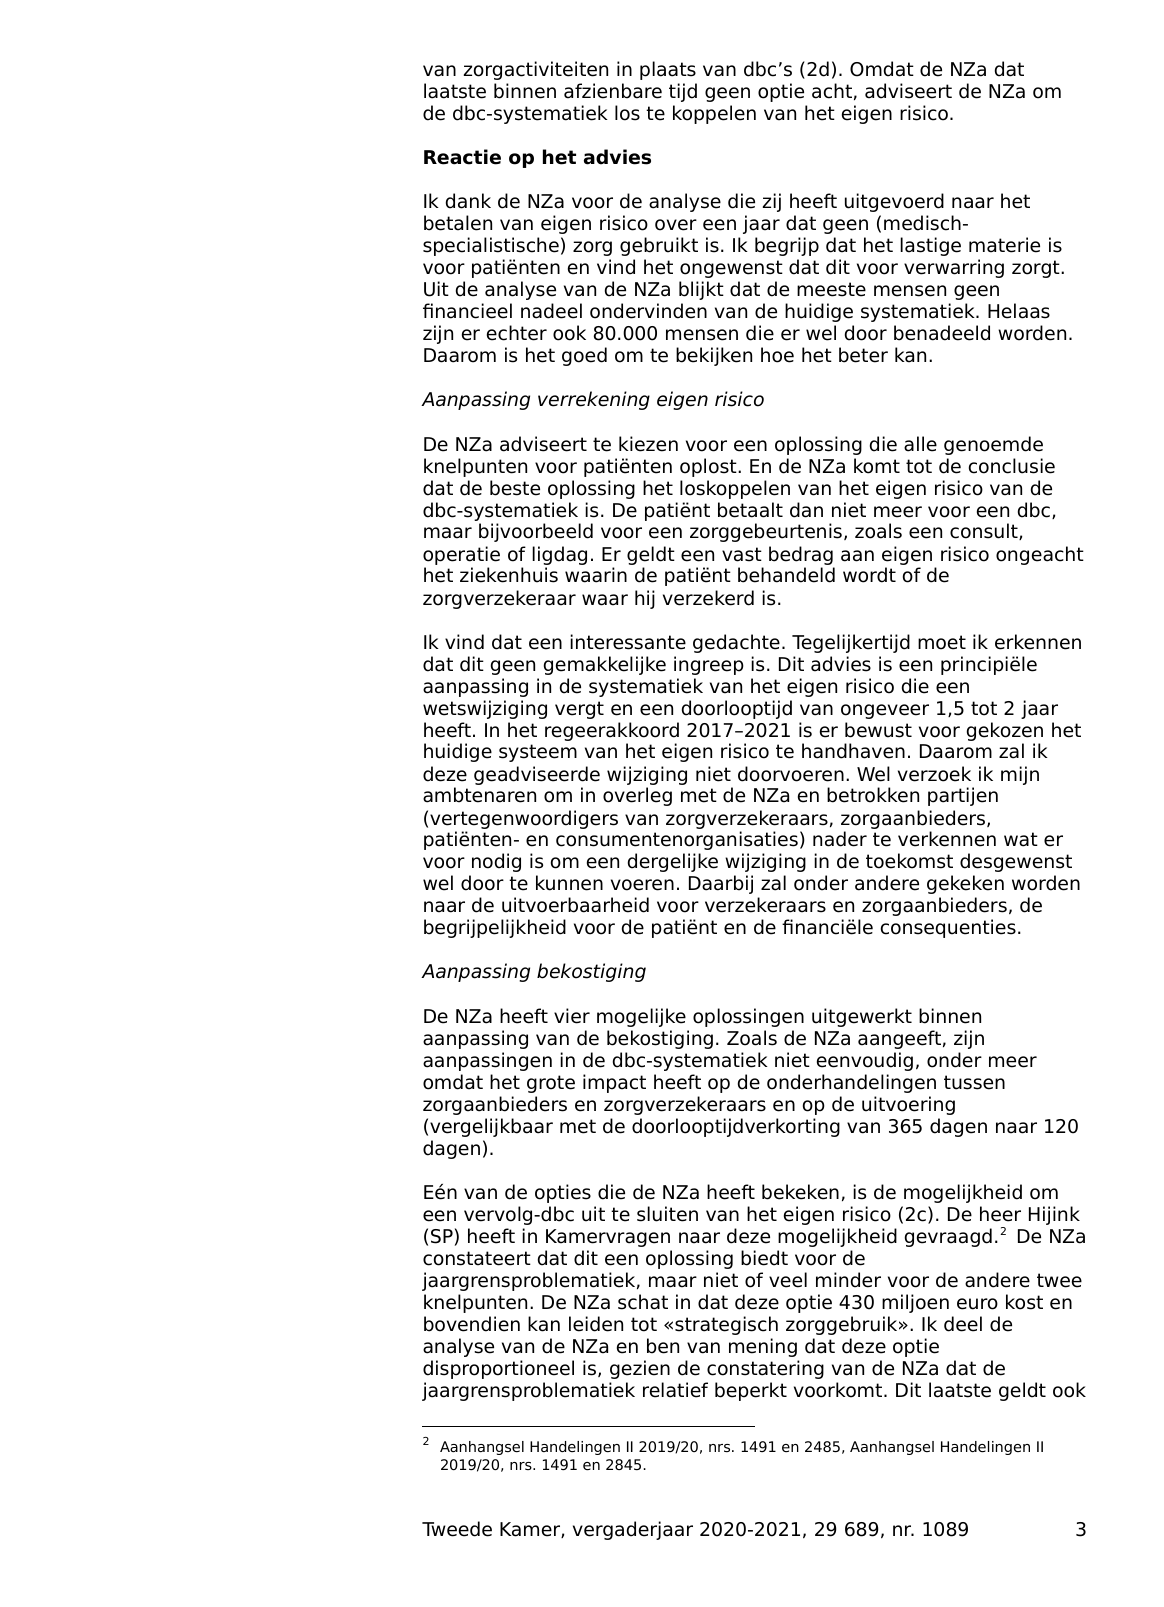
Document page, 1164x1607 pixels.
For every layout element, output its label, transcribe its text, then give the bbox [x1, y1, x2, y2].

subtitle Aanpassing bekostiging [422, 961, 1087, 983]
text Eén van de opties die de NZa heeft bekeken, is de mogelijkheid om een vervolg-dbc uit te sluiten van het eigen risico (2c). De heer Hijink (SP) heeft in Kamervragen naar deze mogelijkheid gevraagd. De NZa constateert dat dit een oplossing biedt voor de jaargrensproblematiek, maar niet of veel minder voor de andere twee knelpunten. De NZa schat in dat deze optie 430 miljoen euro kost en bovendien kan leiden tot «strategisch zorggebruik». Ik deel de analyse van de NZa en ben van mening dat deze optie disproportioneel is, gezien de constatering van de NZa dat de jaargrensproblematiek relatief beperkt voorkomt. Dit laatste geldt ook [422, 1182, 1087, 1401]
text Ik vind dat een interessante gedachte. Tegelijkertijd moet ik erkennen dat dit geen gemakkelijke ingreep is. Dit advies is een principiële aanpassing in de systematiek van het eigen risico die een wetswijziging vergt en een doorlooptijd van ongeveer 1,5 tot 2 jaar heeft. In het regeerakkoord 2017–2021 is er bewust voor gekozen het huidige systeem van het eigen risico te handhaven. Daarom zal ik deze geadviseerde wijziging niet doorvoeren. Wel verzoek ik mijn ambtenaren om in overleg met de NZa en betrokken partijen (vertegenwoordigers van zorgverzekeraars, zorgaanbieders, patiënten- en consumentenorganisaties) nader te verkennen wat er voor nodig is om een dergelijke wijziging in de toekomst desgewenst wel door te kunnen voeren. Daarbij zal onder andere gekeken worden naar de uitvoerbaarheid voor verzekeraars en zorgaanbieders, de begrijpelijkheid voor de patiënt en de financiële consequenties. [422, 632, 1087, 939]
text De NZa adviseert te kiezen voor een oplossing die alle genoemde knelpunten voor patiënten oplost. En de NZa komt tot de conclusie dat de beste oplossing het loskoppelen van het eigen risico van de dbc-systematiek is. De patiënt betaalt dan niet meer voor een dbc, maar bijvoorbeeld voor een zorggebeurtenis, zoals een consult, operatie of ligdag. Er geldt een vast bedrag aan eigen risico ongeacht het ziekenhuis waarin de patiënt behandeld wordt of de zorgverzekeraar waar hij verzekerd is. [422, 433, 1087, 609]
text Ik dank de NZa voor de analyse die zij heeft uitgevoerd naar het betalen van eigen risico over een jaar dat geen (medisch-specialistische) zorg gebruikt is. Ik begrijp dat het lastige materie is voor patiënten en vind het ongewenst dat dit voor verwarring zorgt. Uit de analyse van de NZa blijkt dat de meeste mensen geen financieel nadeel ondervinden van de huidige systematiek. Helaas zijn er echter ook 80.000 mensen die er wel door benadeeld worden. Daarom is het goed om te bekijken hoe het beter kan. [422, 191, 1087, 367]
text van zorgactiviteiten in plaats van dbc’s (2d). Omdat de NZa dat laatste binnen afzienbare tijd geen optie acht, adviseert de NZa om de dbc-systematiek los te koppelen van het eigen risico. [422, 59, 1087, 125]
subtitle Reactie op het advies [422, 147, 1087, 169]
text Aanhangsel Handelingen II 2019/20, nrs. 1491 en 2485, Aanhangsel Handelingen II 2019/20, nrs. 1491 en 2845. [422, 1435, 1087, 1474]
subtitle Aanpassing verrekening eigen risico [422, 389, 1087, 411]
text De NZa heeft vier mogelijke oplossingen uitgewerkt binnen aanpassing van de bekostiging. Zoals de NZa aangeeft, zijn aanpassingen in de dbc-systematiek niet eenvoudig, onder meer omdat het grote impact heeft op de onderhandelingen tussen zorgaanbieders en zorgverzekeraars en op de uitvoering (vergelijkbaar met de doorlooptijdverkorting van 365 dagen naar 120 dagen). [422, 1006, 1087, 1159]
